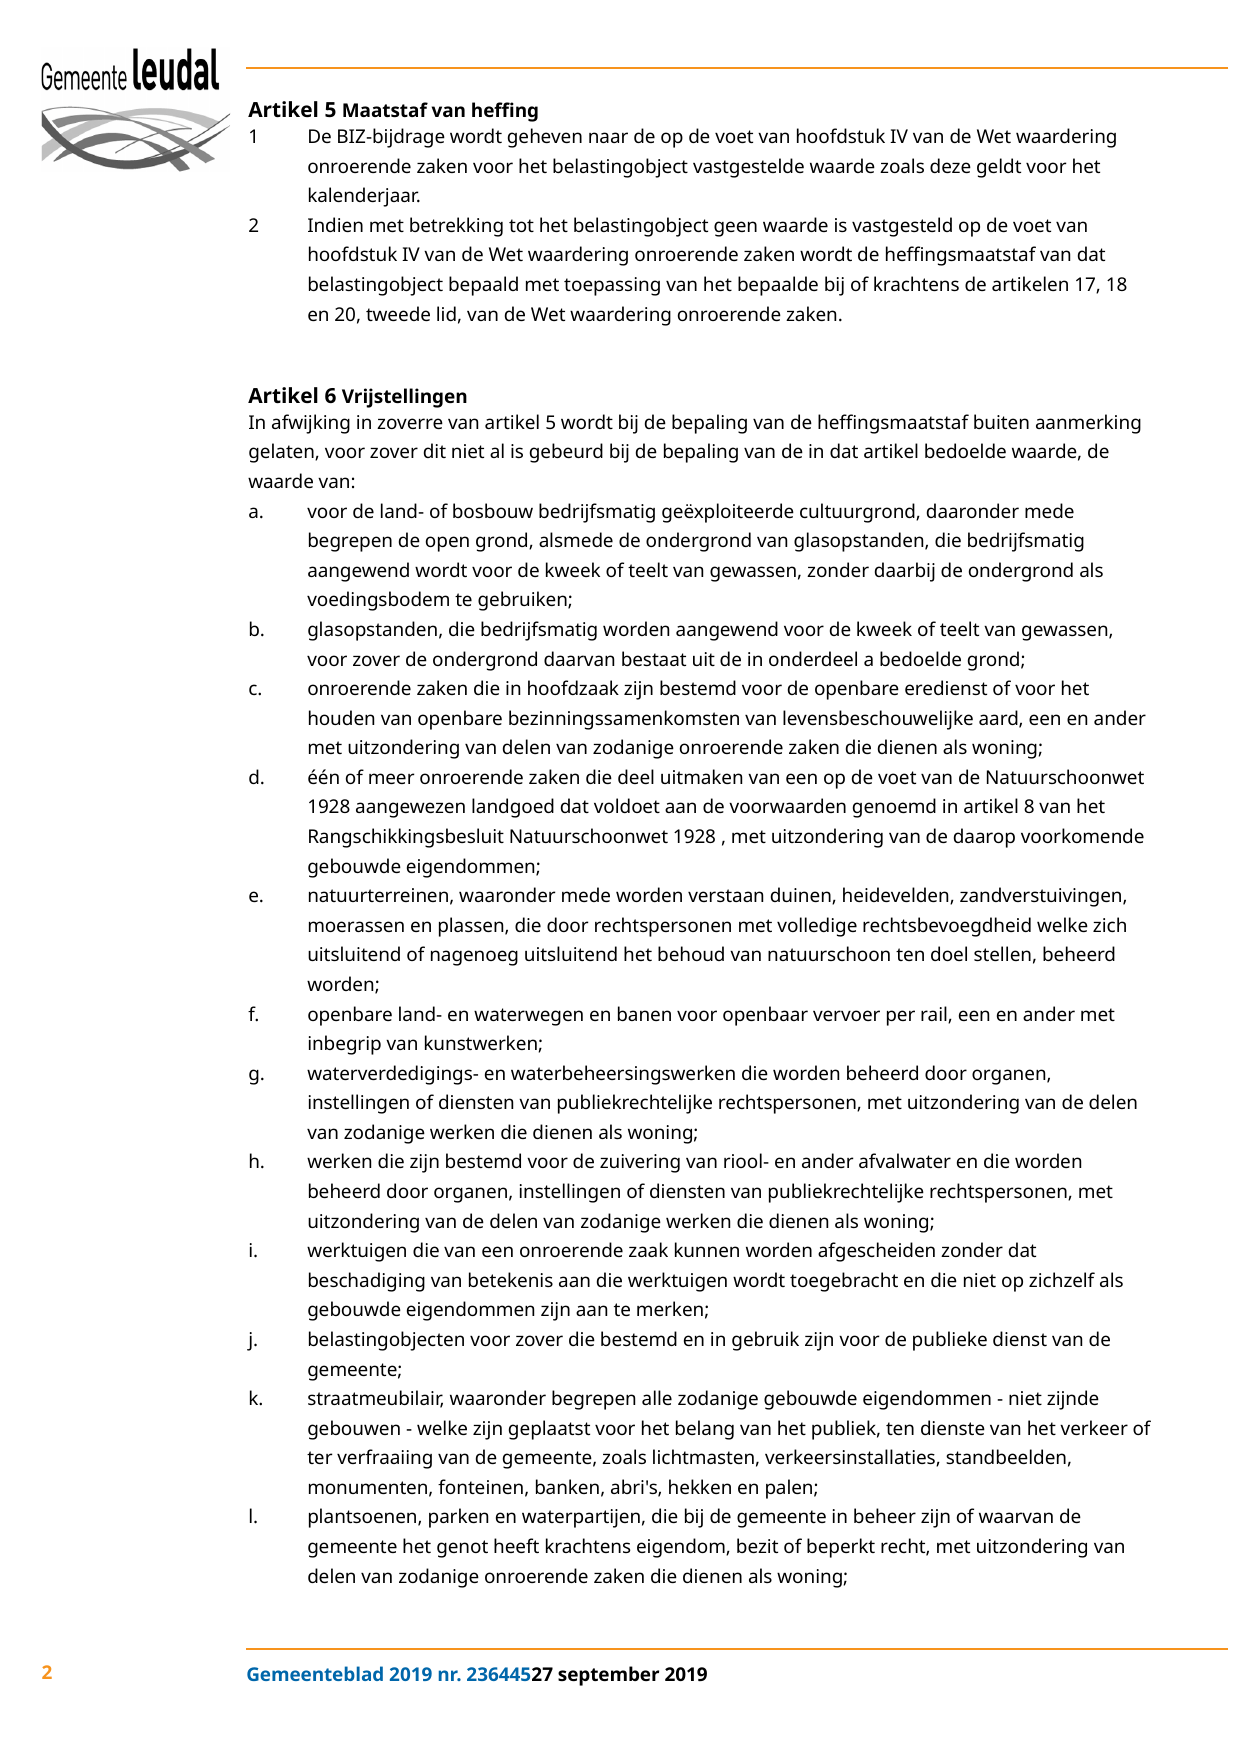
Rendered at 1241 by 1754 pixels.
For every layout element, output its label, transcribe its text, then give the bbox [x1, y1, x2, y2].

list waterverdedigings- en waterbeheersingswerken die worden beheerd door organen, instellingen of diensten van publiekrechtelijke rechtspersonen, met uitzondering van de delen van zodanige werken die dienen als woning; [248, 1060, 1152, 1145]
list plantsoenen, parken en waterpartijen, die bij de gemeente in beheer zijn of waarvan de gemeente het genot heeft krachtens eigendom, bezit of beperkt recht, met uitzondering van delen van zodanige onroerende zaken die dienen als woning; [248, 1504, 1152, 1589]
list De BIZ-bijdrage wordt geheven naar de op de voet van hoofdstuk IV van de Wet waardering onroerende zaken voor het belastingobject vastgestelde waarde zoals deze geldt voor het kalenderjaar. [248, 123, 1152, 208]
list openbare land- en waterwegen en banen voor openbaar vervoer per rail, een en ander met inbegrip van kunstwerken; [248, 1001, 1152, 1056]
text Artikel 5 Maatstaf van heffing [248, 95, 1152, 123]
list onroerende zaken die in hoofdzaak zijn bestemd voor de openbare eredienst of voor het houden van openbare bezinningssamenkomsten van levensbeschouwelijke aard, een en ander met uitzondering van delen van zodanige onroerende zaken die dienen als woning; [248, 675, 1152, 760]
text In afwijking in zoverre van artikel 5 wordt bij de bepaling van de heffingsmaatstaf buiten aanmerking gelaten, voor zover dit niet al is gebeurd bij de bepaling van de in dat artikel bedoelde waarde, de waarde van: [248, 409, 1152, 494]
text Artikel 6 Vrijstellingen [248, 381, 1152, 409]
list natuurterreinen, waaronder mede worden verstaan duinen, heidevelden, zandverstuivingen, moerassen en plassen, die door rechtspersonen met volledige rechtsbevoegdheid welke zich uitsluitend of nagenoeg uitsluitend het behoud van natuurschoon ten doel stellen, beheerd worden; [248, 882, 1152, 997]
picture [41, 47, 231, 172]
list voor de land- of bosbouw bedrijfsmatig geëxploiteerde cultuurgrond, daaronder mede begrepen de open grond, alsmede de ondergrond van glasopstanden, die bedrijfsmatig aangewend wordt voor de kweek of teelt van gewassen, zonder daarbij de ondergrond als voedingsbodem te gebruiken; [248, 498, 1152, 612]
list werktuigen die van een onroerende zaak kunnen worden afgescheiden zonder dat beschadiging van betekenis aan die werktuigen wordt toegebracht en die niet op zichzelf als gebouwde eigendommen zijn aan te merken; [248, 1237, 1152, 1322]
list glasopstanden, die bedrijfsmatig worden aangewend voor de kweek of teelt van gewassen, voor zover de ondergrond daarvan bestaat uit de in onderdeel a bedoelde grond; [248, 616, 1152, 672]
list Indien met betrekking tot het belastingobject geen waarde is vastgesteld op de voet van hoofdstuk IV van de Wet waardering onroerende zaken wordt de heffingsmaatstaf van dat belastingobject bepaald met toepassing van het bepaalde bij of krachtens de artikelen 17, 18 en 20, tweede lid, van de Wet waardering onroerende zaken. [248, 212, 1152, 326]
list belastingobjecten voor zover die bestemd en in gebruik zijn voor de publieke dienst van de gemeente; [248, 1326, 1152, 1382]
list één of meer onroerende zaken die deel uitmaken van een op de voet van de Natuurschoonwet 1928 aangewezen landgoed dat voldoet aan de voorwaarden genoemd in artikel 8 van het Rangschikkingsbesluit Natuurschoonwet 1928 , met uitzondering van de daarop voorkomende gebouwde eigendommen; [248, 764, 1152, 879]
list straatmeubilair, waaronder begrepen alle zodanige gebouwde eigendommen - niet zijnde gebouwen - welke zijn geplaatst voor het belang van het publiek, ten dienste van het verkeer of ter verfraaiing van de gemeente, zoals lichtmasten, verkeersinstallaties, standbeelden, monumenten, fonteinen, banken, abri's, hekken en palen; [248, 1385, 1152, 1500]
list werken die zijn bestemd voor de zuivering van riool- en ander afvalwater en die worden beheerd door organen, instellingen of diensten van publiekrechtelijke rechtspersonen, met uitzondering van de delen van zodanige werken die dienen als woning; [248, 1149, 1152, 1234]
